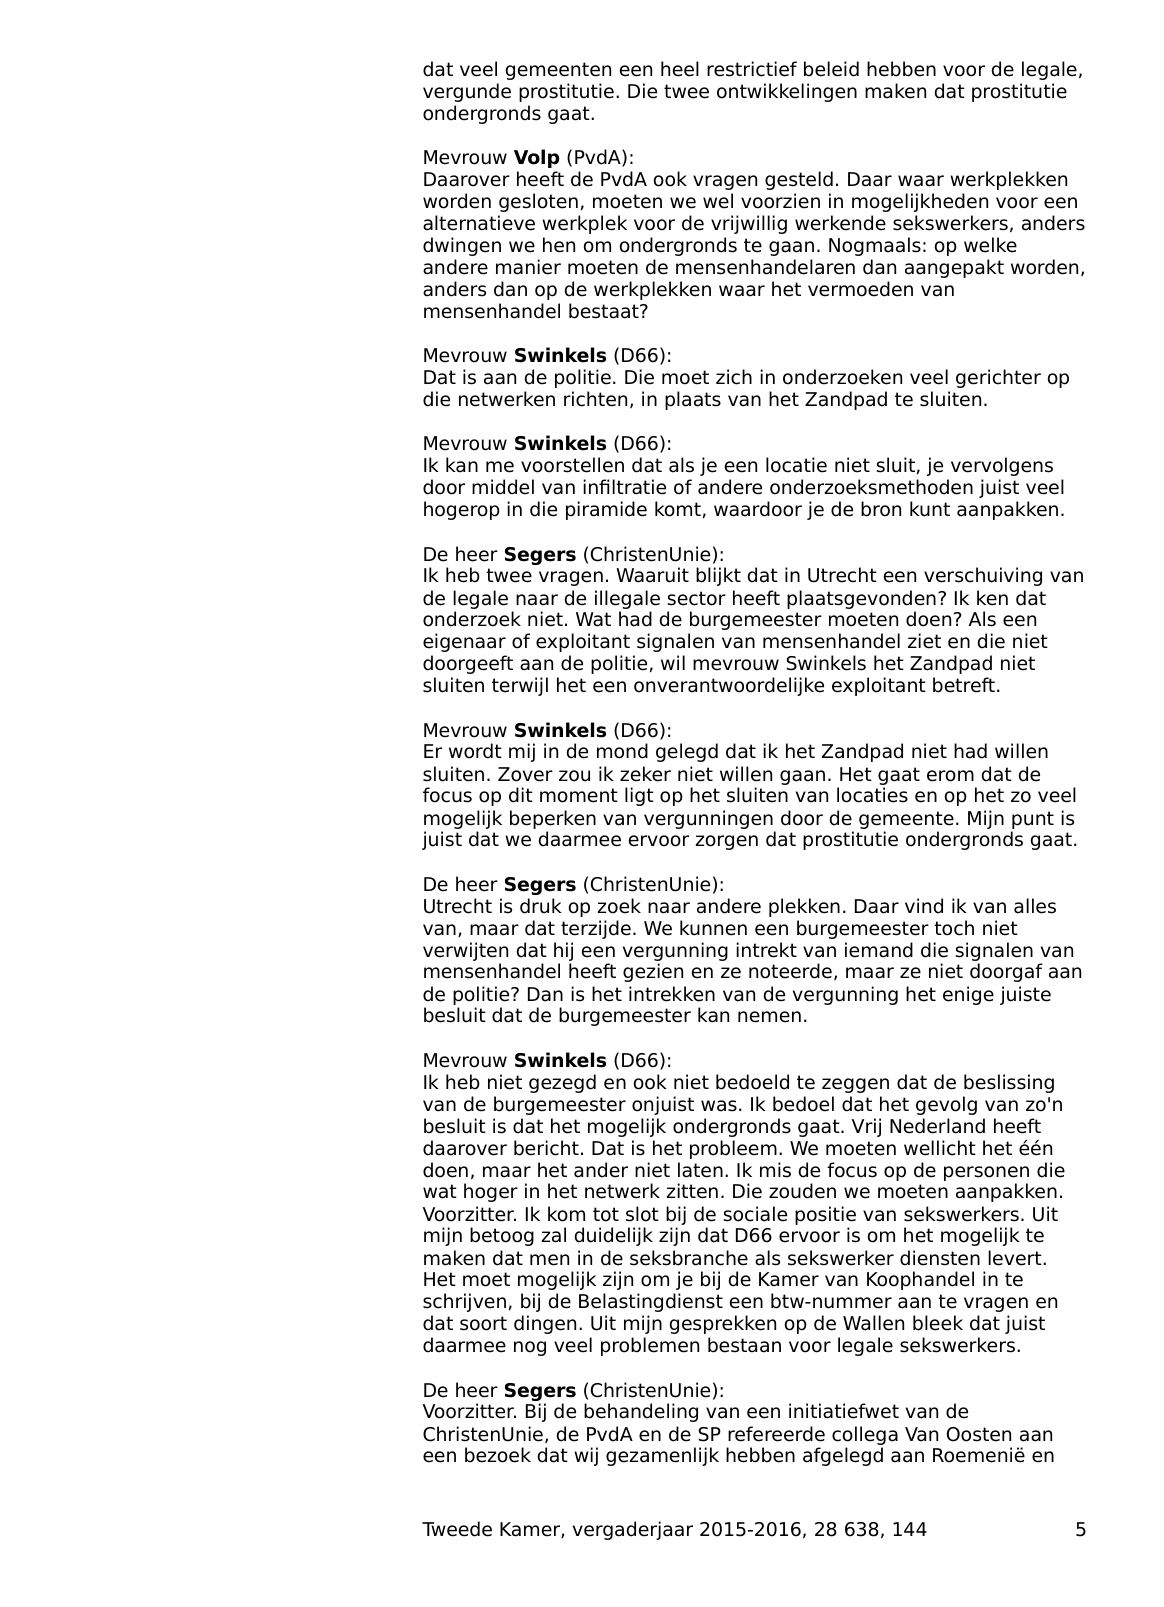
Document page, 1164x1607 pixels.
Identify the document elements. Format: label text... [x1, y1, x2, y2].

text De heer Segers (ChristenUnie): [422, 873, 1087, 896]
text Mevrouw Swinkels (D66): [422, 345, 1087, 367]
text Ik kan me voorstellen dat als je een locatie niet sluit, je vervolgens door middel van infiltratie of andere onderzoeksmethoden juist veel hogerop in die piramide komt, waardoor je de bron kunt aanpakken. [422, 455, 1087, 521]
text Ik heb twee vragen. Waaruit blijkt dat in Utrecht een verschuiving van de legale naar de illegale sector heeft plaatsgevonden? Ik ken dat onderzoek niet. Wat had de burgemeester moeten doen? Als een eigenaar of exploitant signalen van mensenhandel ziet en die niet doorgeeft aan de politie, wil mevrouw Swinkels het Zandpad niet sluiten terwijl het een onverantwoordelijke exploitant betreft. [422, 565, 1087, 697]
text Dat is aan de politie. Die moet zich in onderzoeken veel gerichter op die netwerken richten, in plaats van het Zandpad te sluiten. [422, 367, 1087, 411]
text Mevrouw Swinkels (D66): [422, 433, 1087, 455]
text Mevrouw Swinkels (D66): [422, 1049, 1087, 1072]
text Mevrouw Swinkels (D66): [422, 719, 1087, 741]
text De heer Segers (ChristenUnie): [422, 1379, 1087, 1401]
text Er wordt mij in de mond gelegd dat ik het Zandpad niet had willen sluiten. Zover zou ik zeker niet willen gaan. Het gaat erom dat de focus op dit moment ligt op het sluiten van locaties en op het zo veel mogelijk beperken van vergunningen door de gemeente. Mijn punt is juist dat we daarmee ervoor zorgen dat prostitutie ondergronds gaat. [422, 741, 1087, 851]
text dat veel gemeenten een heel restrictief beleid hebben voor de legale, vergunde prostitutie. Die twee ontwikkelingen maken dat prostitutie ondergronds gaat. [422, 59, 1087, 125]
text Ik heb niet gezegd en ook niet bedoeld te zeggen dat de beslissing van de burgemeester onjuist was. Ik bedoel dat het gevolg van zo'n besluit is dat het mogelijk ondergronds gaat. Vrij Nederland heeft daarover bericht. Dat is het probleem. We moeten wellicht het één doen, maar het ander niet laten. Ik mis de focus op de personen die wat hoger in het netwerk zitten. Die zouden we moeten aanpakken. [422, 1072, 1087, 1203]
text Mevrouw Volp (PvdA): [422, 147, 1087, 169]
text Daarover heeft de PvdA ook vragen gesteld. Daar waar werkplekken worden gesloten, moeten we wel voorzien in mogelijkheden voor een alternatieve werkplek voor de vrijwillig werkende sekswerkers, anders dwingen we hen om ondergronds te gaan. Nogmaals: op welke andere manier moeten de mensenhandelaren dan aangepakt worden, anders dan op de werkplekken waar het vermoeden van mensenhandel bestaat? [422, 169, 1087, 323]
text De heer Segers (ChristenUnie): [422, 543, 1087, 565]
text Voorzitter. Bij de behandeling van een initiatiefwet van de ChristenUnie, de PvdA en de SP refereerde collega Van Oosten aan een bezoek dat wij gezamenlijk hebben afgelegd aan Roemenië en [422, 1401, 1087, 1467]
text Voorzitter. Ik kom tot slot bij de sociale positie van sekswerkers. Uit mijn betoog zal duidelijk zijn dat D66 ervoor is om het mogelijk te maken dat men in de seksbranche als sekswerker diensten levert. Het moet mogelijk zijn om je bij de Kamer van Koophandel in te schrijven, bij de Belastingdienst een btw-nummer aan te vragen en dat soort dingen. Uit mijn gesprekken op de Wallen bleek dat juist daarmee nog veel problemen bestaan voor legale sekswerkers. [422, 1203, 1087, 1357]
text Utrecht is druk op zoek naar andere plekken. Daar vind ik van alles van, maar dat terzijde. We kunnen een burgemeester toch niet verwijten dat hij een vergunning intrekt van iemand die signalen van mensenhandel heeft gezien en ze noteerde, maar ze niet doorgaf aan de politie? Dan is het intrekken van de vergunning het enige juiste besluit dat de burgemeester kan nemen. [422, 896, 1087, 1027]
